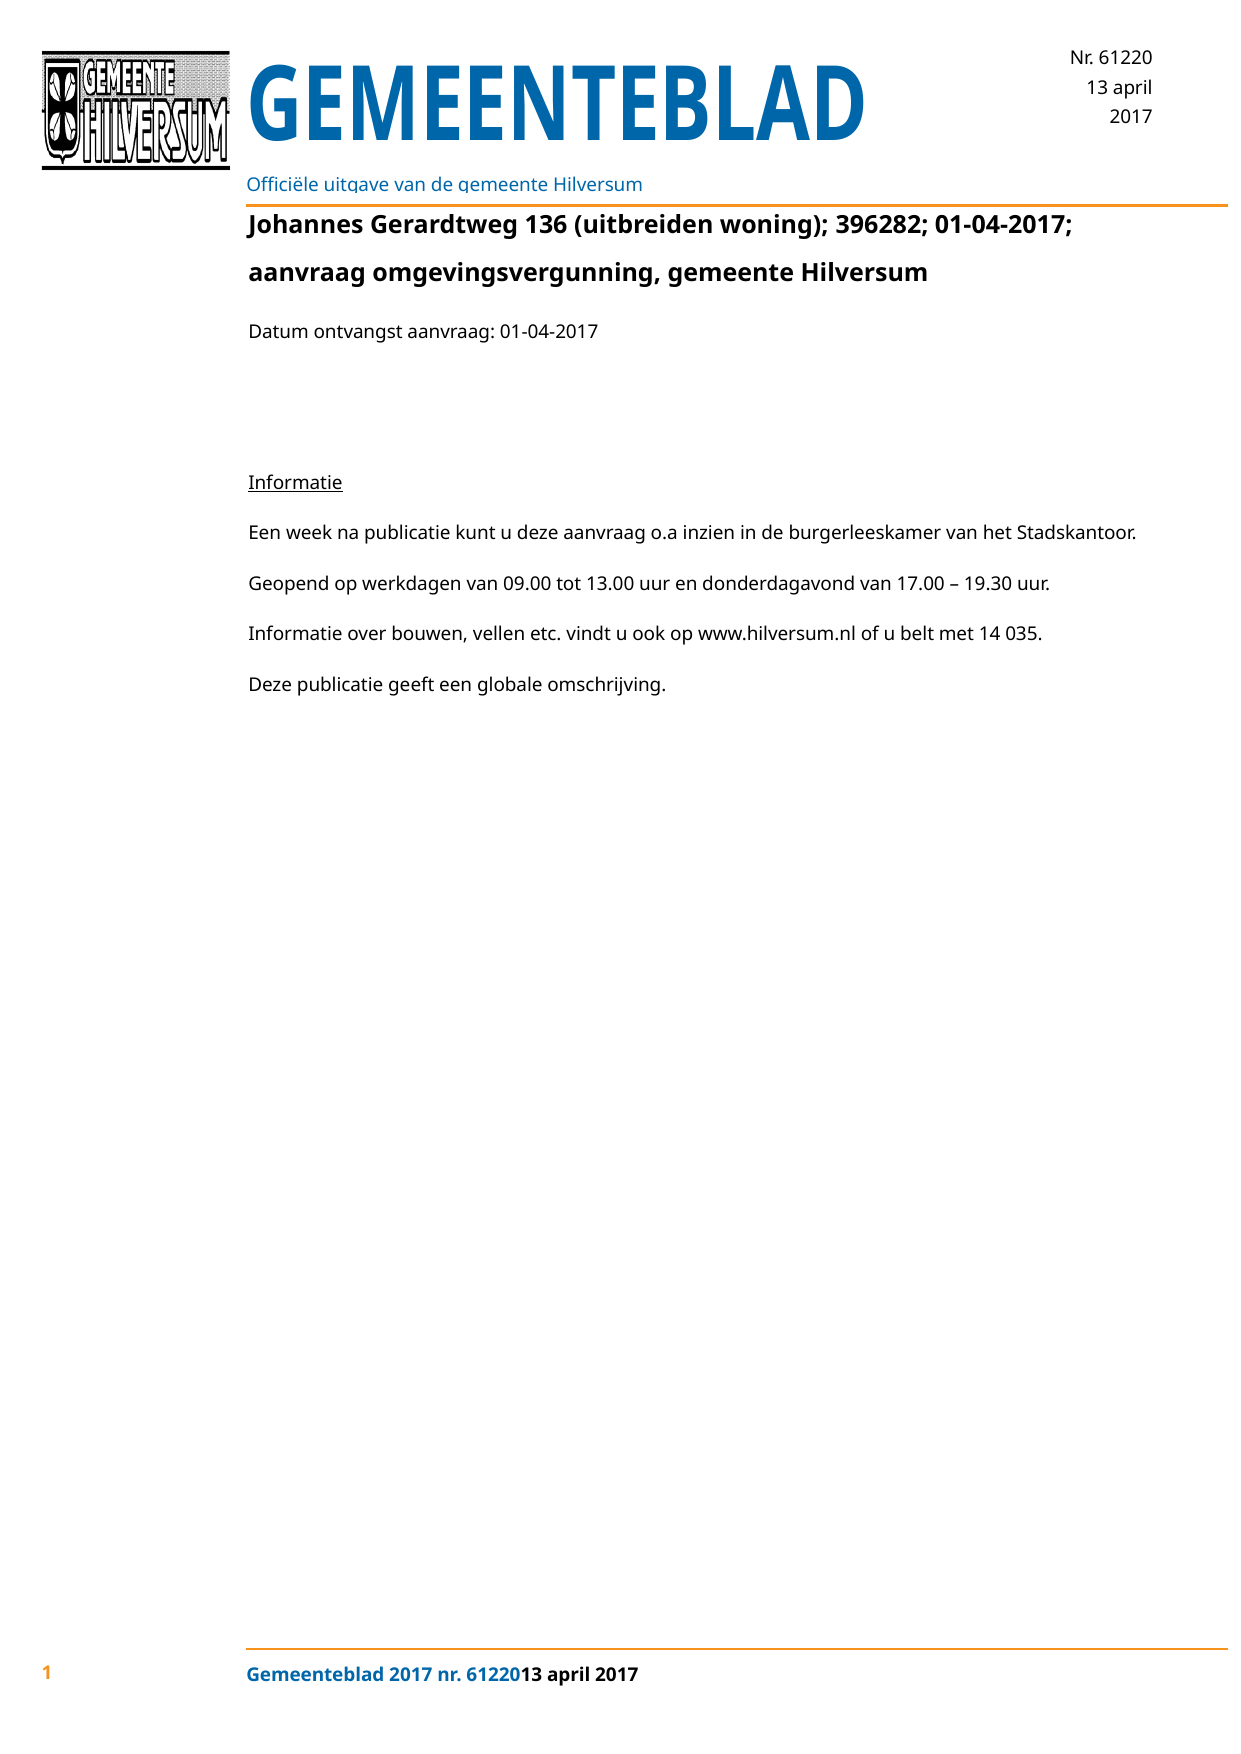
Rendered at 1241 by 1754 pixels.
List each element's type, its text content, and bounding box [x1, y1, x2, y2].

text Johannes Gerardtweg 136 (uitbreiden woning); 396282; 01-04-2017; aanvraag omgevingsvergunning, gemeente Hilversum [248, 207, 1152, 288]
text Geopend op werkdagen van 09.00 tot 13.00 uur en donderdagavond van 17.00 – 19.30 uur. [248, 570, 1152, 596]
text Deze publicatie geeft een globale omschrijving. [248, 671, 1152, 697]
text Informatie [248, 469, 1152, 495]
text Informatie over bouwen, vellen etc. vindt u ook op www.hilversum.nl of u belt met 14 035. [248, 620, 1152, 646]
text Datum ontvangst aanvraag: 01-04-2017 [248, 318, 1152, 344]
picture [41, 47, 231, 172]
text Een week na publicatie kunt u deze aanvraag o.a inzien in de burgerleeskamer van het Stadskantoor. [248, 519, 1152, 545]
